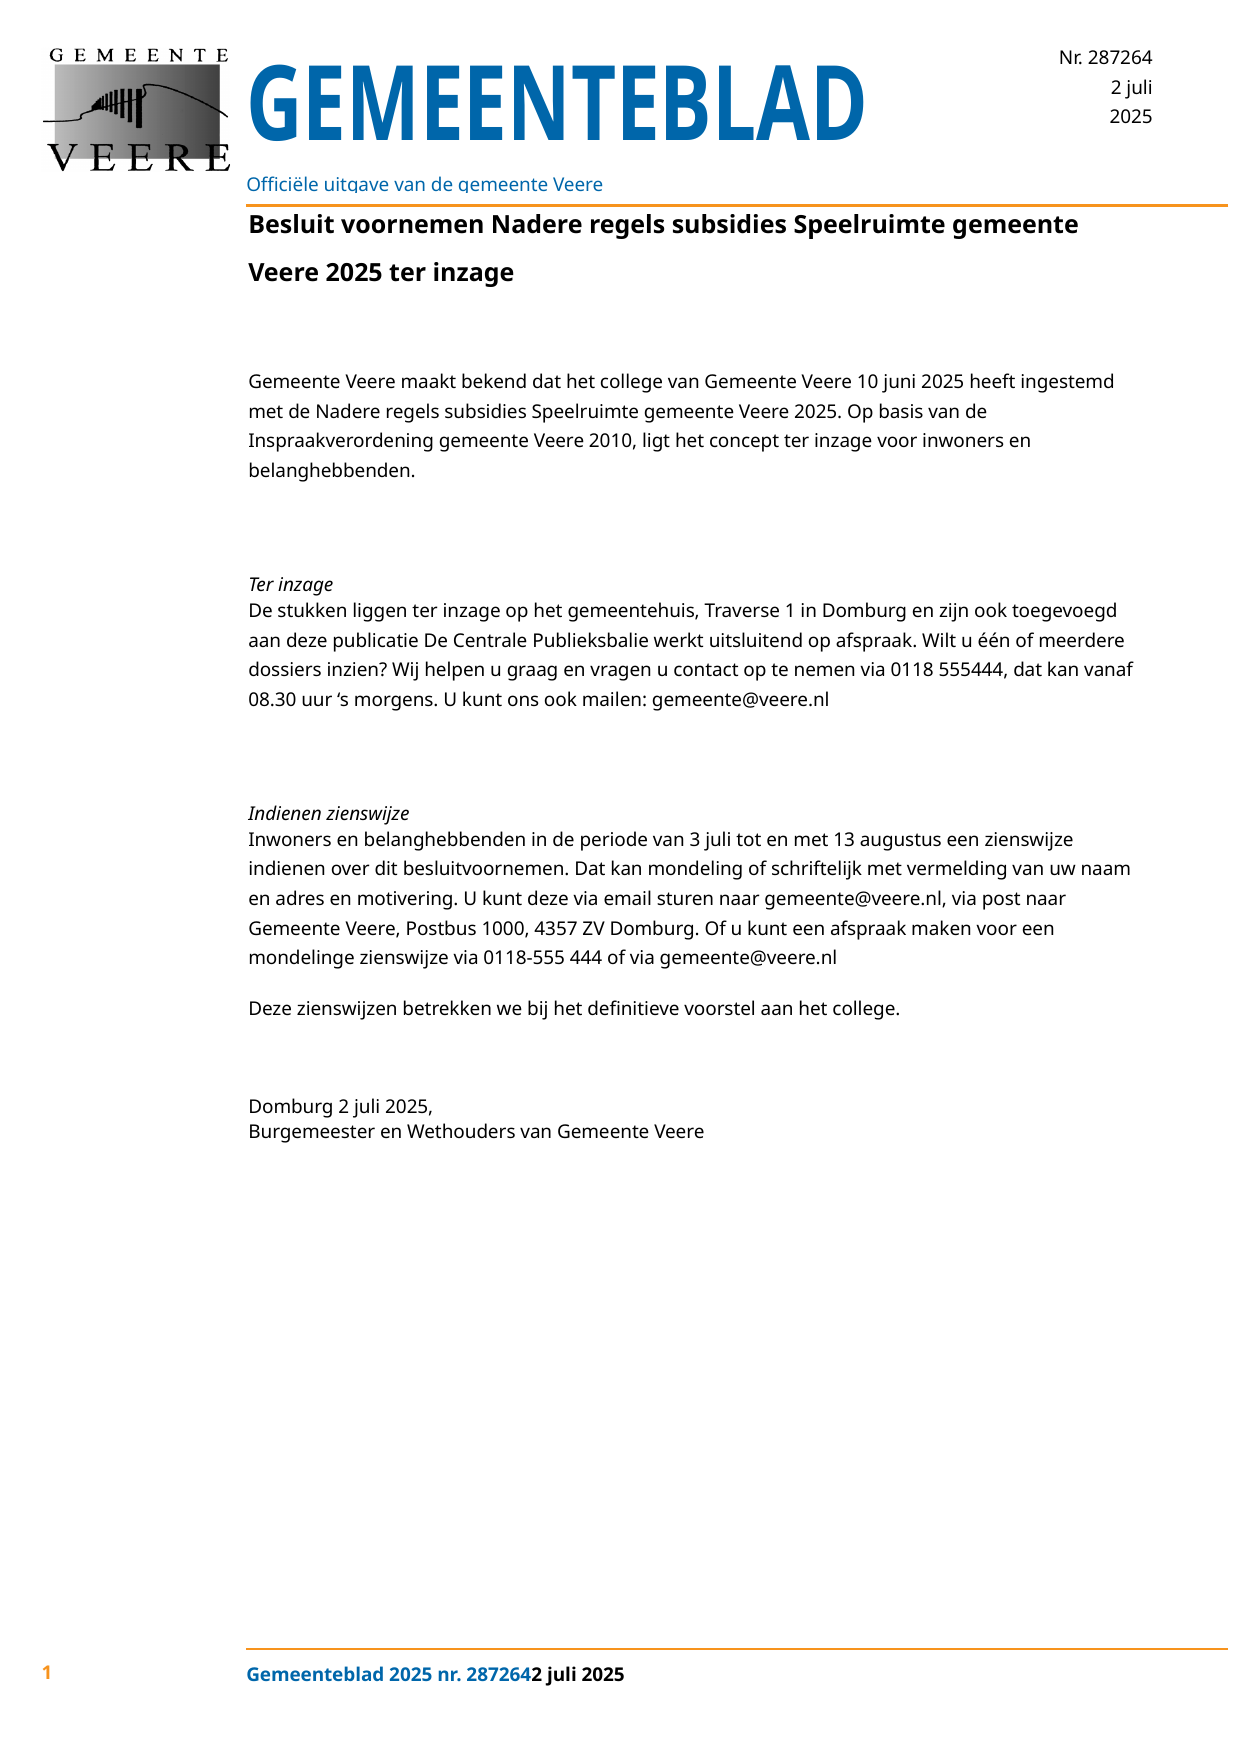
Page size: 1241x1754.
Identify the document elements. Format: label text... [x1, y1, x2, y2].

text Deze zienswijzen betrekken we bij het definitieve voorstel aan het college. [248, 995, 1152, 1021]
picture [41, 47, 231, 172]
text Gemeente Veere maakt bekend dat het college van Gemeente Veere 10 juni 2025 heeft ingestemd met de Nadere regels subsidies Speelruimte gemeente Veere 2025. Op basis van de Inspraakverordening gemeente Veere 2010, ligt het concept ter inzage voor inwoners en belanghebbenden. [248, 368, 1152, 483]
text Domburg 2 juli 2025, [248, 1093, 1152, 1119]
text De stukken liggen ter inzage op het gemeentehuis, Traverse 1 in Domburg en zijn ook toegevoegd aan deze publicatie De Centrale Publieksbalie werkt uitsluitend op afspraak. Wilt u één of meerdere dossiers inzien? Wij helpen u graag en vragen u contact op te nemen via 0118 555444, dat kan vanaf 08.30 uur ‘s morgens. U kunt ons ook mailen: gemeente@veere.nl [248, 597, 1152, 712]
text Besluit voornemen Nadere regels subsidies Speelruimte gemeente Veere 2025 ter inzage [248, 207, 1152, 288]
text Burgemeester en Wethouders van Gemeente Veere [248, 1119, 1152, 1144]
text Ter inzage [248, 571, 1152, 597]
text Indienen zienswijze [248, 800, 1152, 826]
text Inwoners en belanghebbenden in de periode van 3 juli tot en met 13 augustus een zienswijze indienen over dit besluitvoornemen. Dat kan mondeling of schriftelijk met vermelding van uw naam en adres en motivering. U kunt deze via email sturen naar gemeente@veere.nl, via post naar Gemeente Veere, Postbus 1000, 4357 ZV Domburg. Of u kunt een afspraak maken voor een mondelinge zienswijze via 0118-555 444 of via gemeente@veere.nl [248, 826, 1152, 970]
